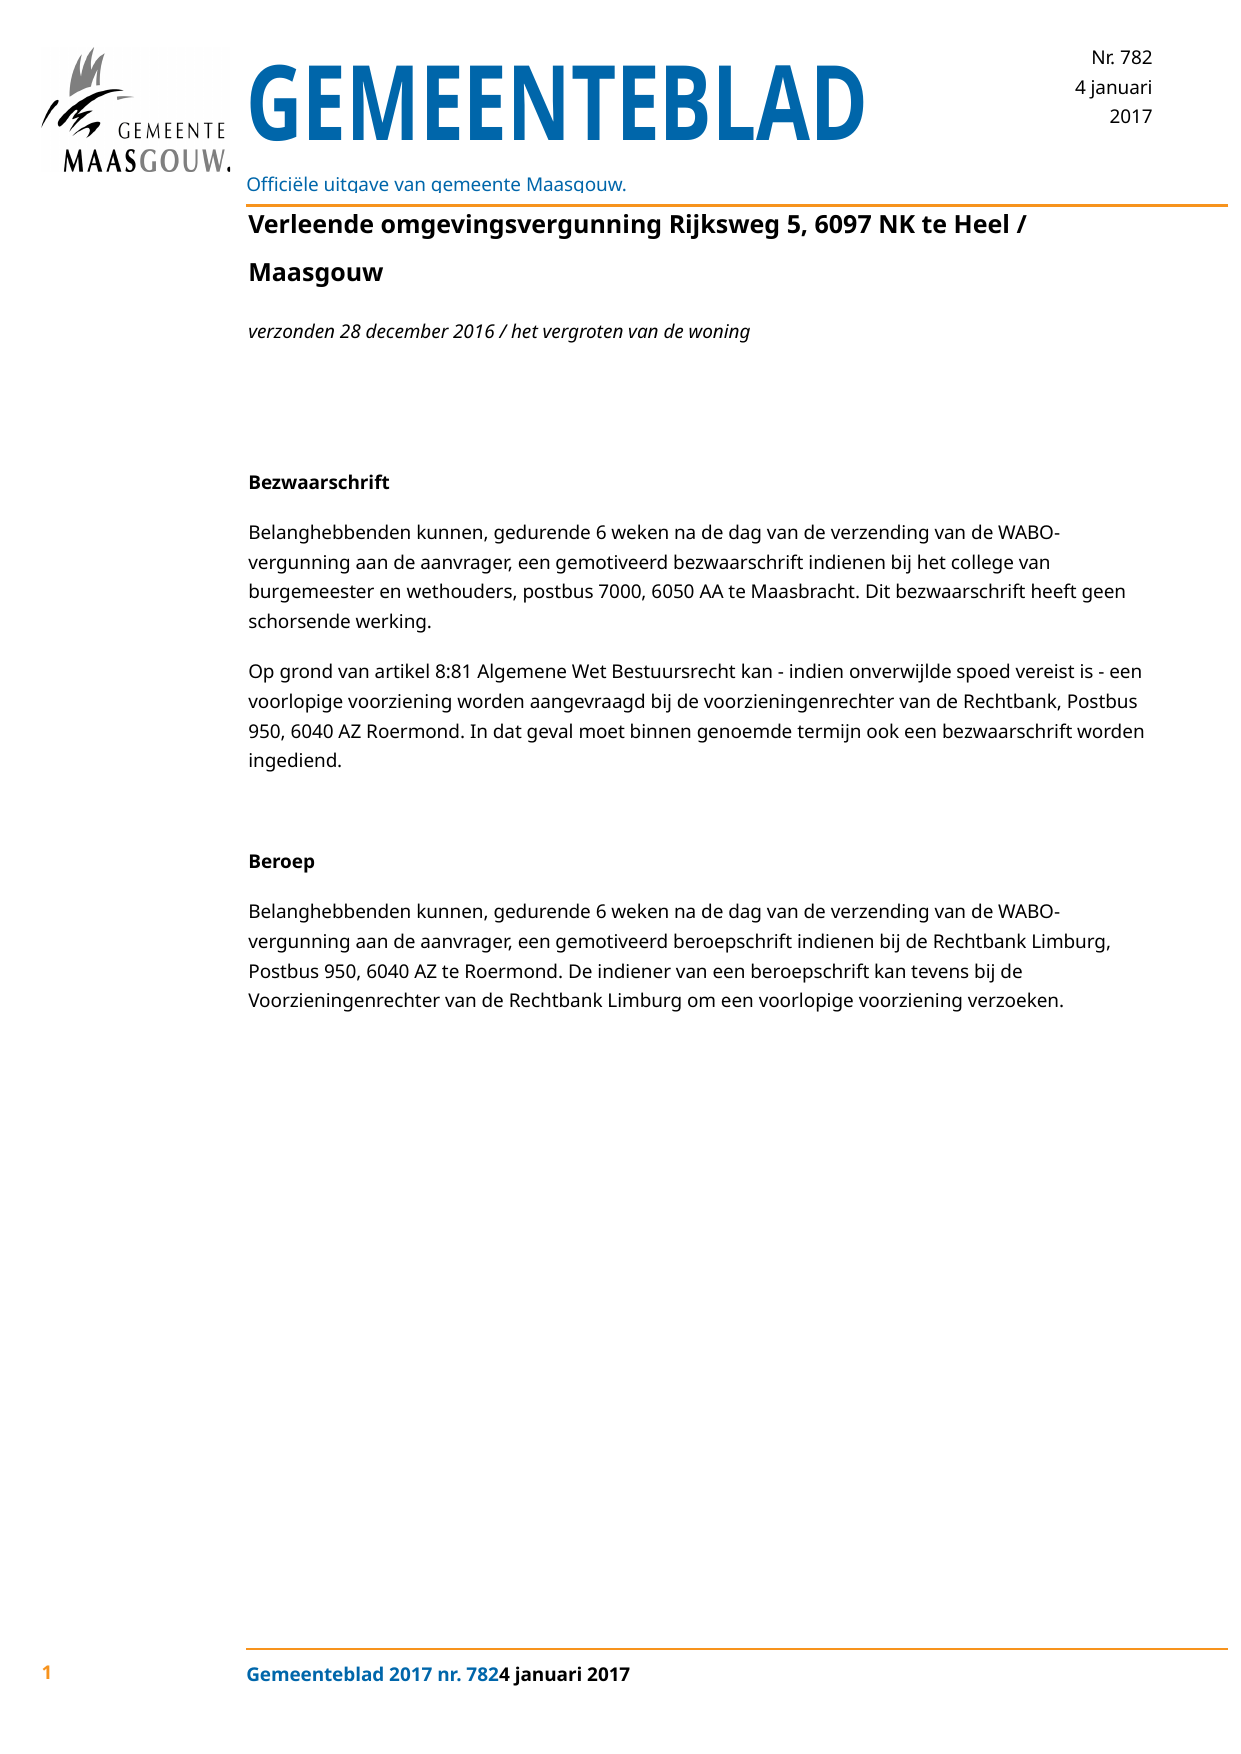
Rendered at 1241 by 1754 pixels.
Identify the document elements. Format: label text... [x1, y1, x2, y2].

text Verleende omgevingsvergunning Rijksweg 5, 6097 NK te Heel / Maasgouw [248, 207, 1152, 288]
text Bezwaarschrift [248, 469, 1152, 495]
picture [41, 47, 231, 172]
text verzonden 28 december 2016 / het vergroten van de woning [248, 318, 1152, 344]
text Belanghebbenden kunnen, gedurende 6 weken na de dag van de verzending van de WABO-vergunning aan de aanvrager, een gemotiveerd bezwaarschrift indienen bij het college van burgemeester en wethouders, postbus 7000, 6050 AA te Maasbracht. Dit bezwaarschrift heeft geen schorsende werking. [248, 519, 1152, 634]
text Beroep [248, 848, 1152, 874]
text Op grond van artikel 8:81 Algemene Wet Bestuursrecht kan - indien onverwijlde spoed vereist is - een voorlopige voorziening worden aangevraagd bij de voorzieningenrechter van de Rechtbank, Postbus 950, 6040 AZ Roermond. In dat geval moet binnen genoemde termijn ook een bezwaarschrift worden ingediend. [248, 659, 1152, 773]
text Belanghebbenden kunnen, gedurende 6 weken na de dag van de verzending van de WABO-vergunning aan de aanvrager, een gemotiveerd beroepschrift indienen bij de Rechtbank Limburg, Postbus 950, 6040 AZ te Roermond. De indiener van een beroepschrift kan tevens bij de Voorzieningenrechter van de Rechtbank Limburg om een voorlopige voorziening verzoeken. [248, 899, 1152, 1013]
